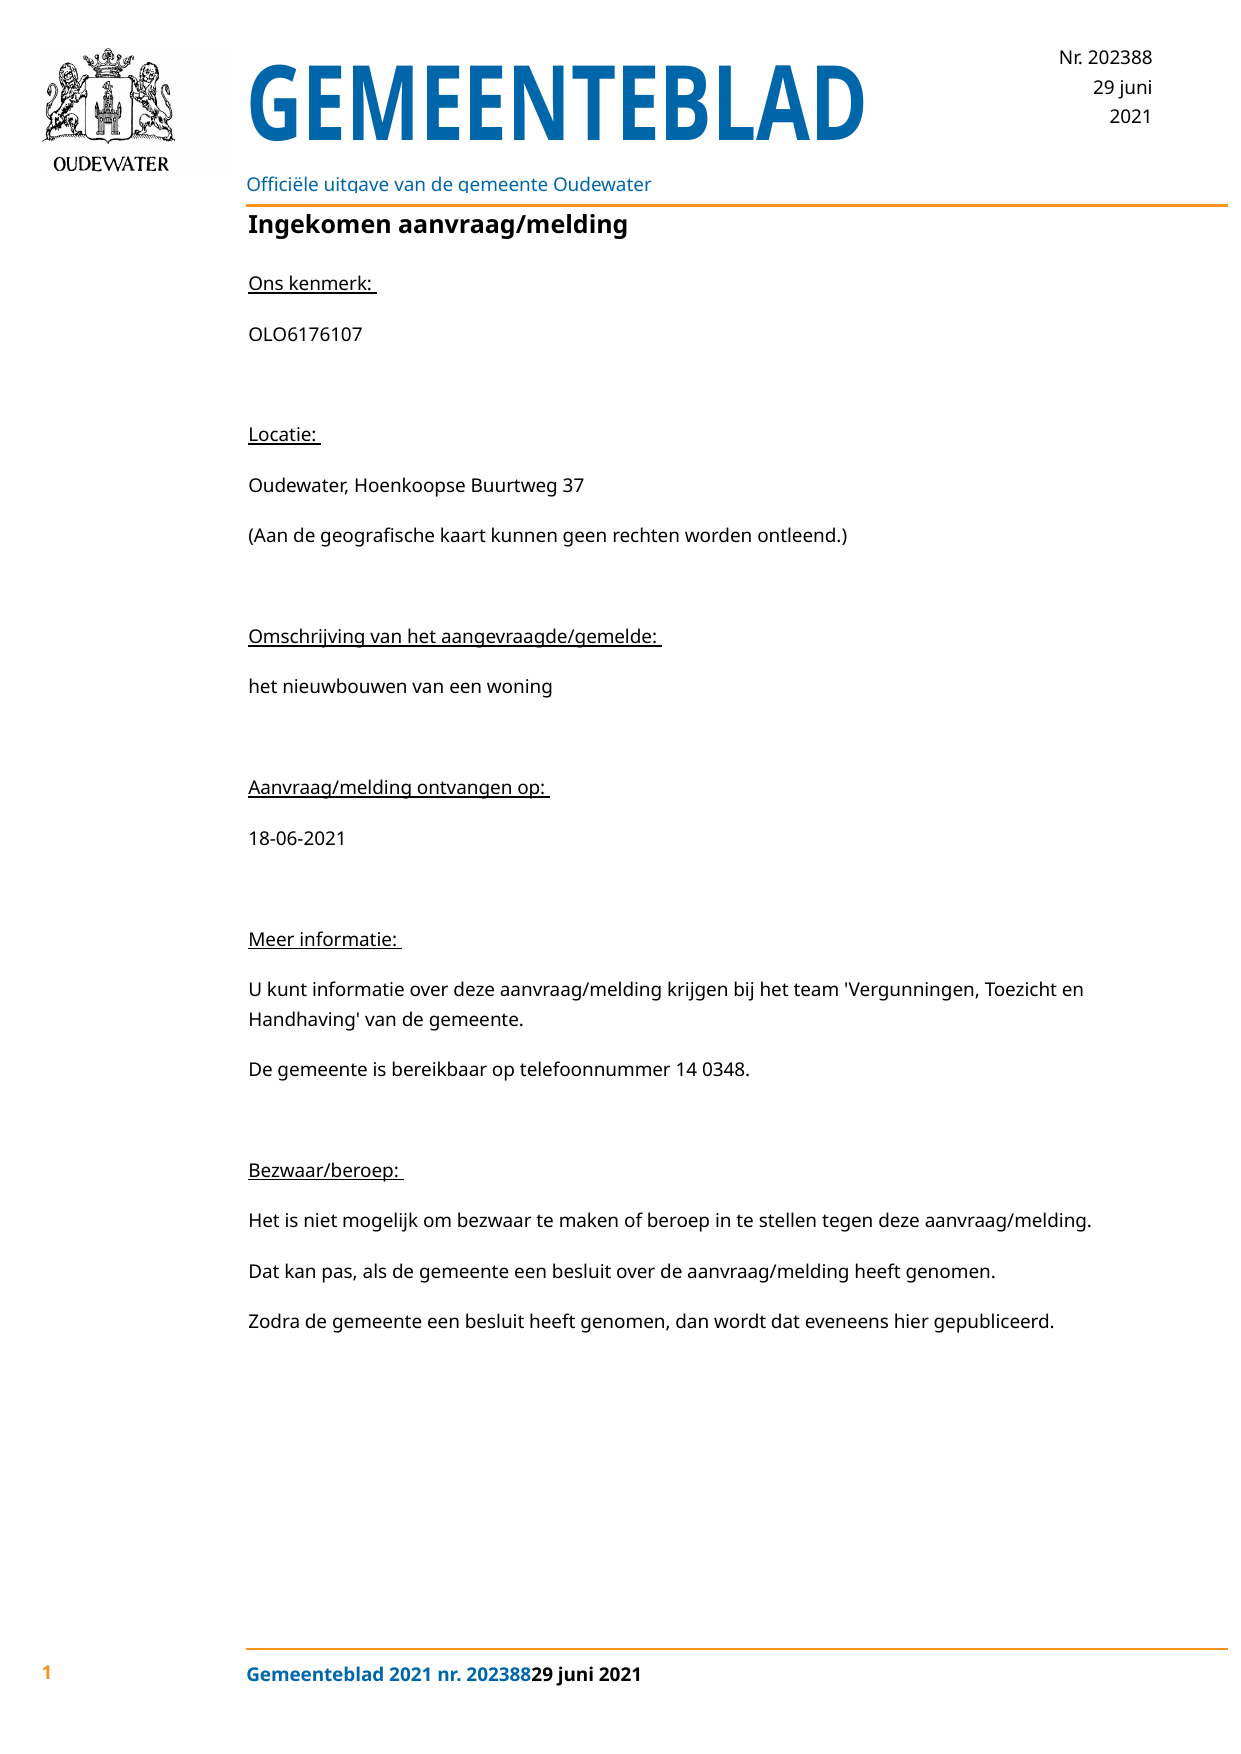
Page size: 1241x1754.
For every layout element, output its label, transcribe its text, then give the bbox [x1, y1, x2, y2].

text OLO6176107 [248, 321, 1152, 346]
text Omschrijving van het aangevraagde/gemelde: [248, 623, 1152, 649]
text Bezwaar/beroep: [248, 1157, 1152, 1183]
text Dat kan pas, als de gemeente een besluit over de aanvraag/melding heeft genomen. [248, 1258, 1152, 1283]
text Oudewater, Hoenkoopse Buurtweg 37 [248, 472, 1152, 498]
text Het is niet mogelijk om bezwaar te maken of beroep in te stellen tegen deze aanvraag/melding. [248, 1207, 1152, 1233]
text De gemeente is bereikbaar op telefoonnummer 14 0348. [248, 1056, 1152, 1082]
text (Aan de geografische kaart kunnen geen rechten worden ontleend.) [248, 522, 1152, 548]
picture [41, 47, 231, 172]
text Aanvraag/melding ontvangen op: [248, 774, 1152, 800]
text U kunt informatie over deze aanvraag/melding krijgen bij het team 'Vergunningen, Toezicht en Handhaving' van de gemeente. [248, 976, 1152, 1031]
text Ons kenmerk: [248, 270, 1152, 296]
text Locatie: [248, 422, 1152, 447]
text 18-06-2021 [248, 825, 1152, 851]
text het nieuwbouwen van een woning [248, 674, 1152, 699]
text Ingekomen aanvraag/melding [248, 207, 1152, 241]
text Meer informatie: [248, 926, 1152, 951]
text Zodra de gemeente een besluit heeft genomen, dan wordt dat eveneens hier gepubliceerd. [248, 1308, 1152, 1334]
